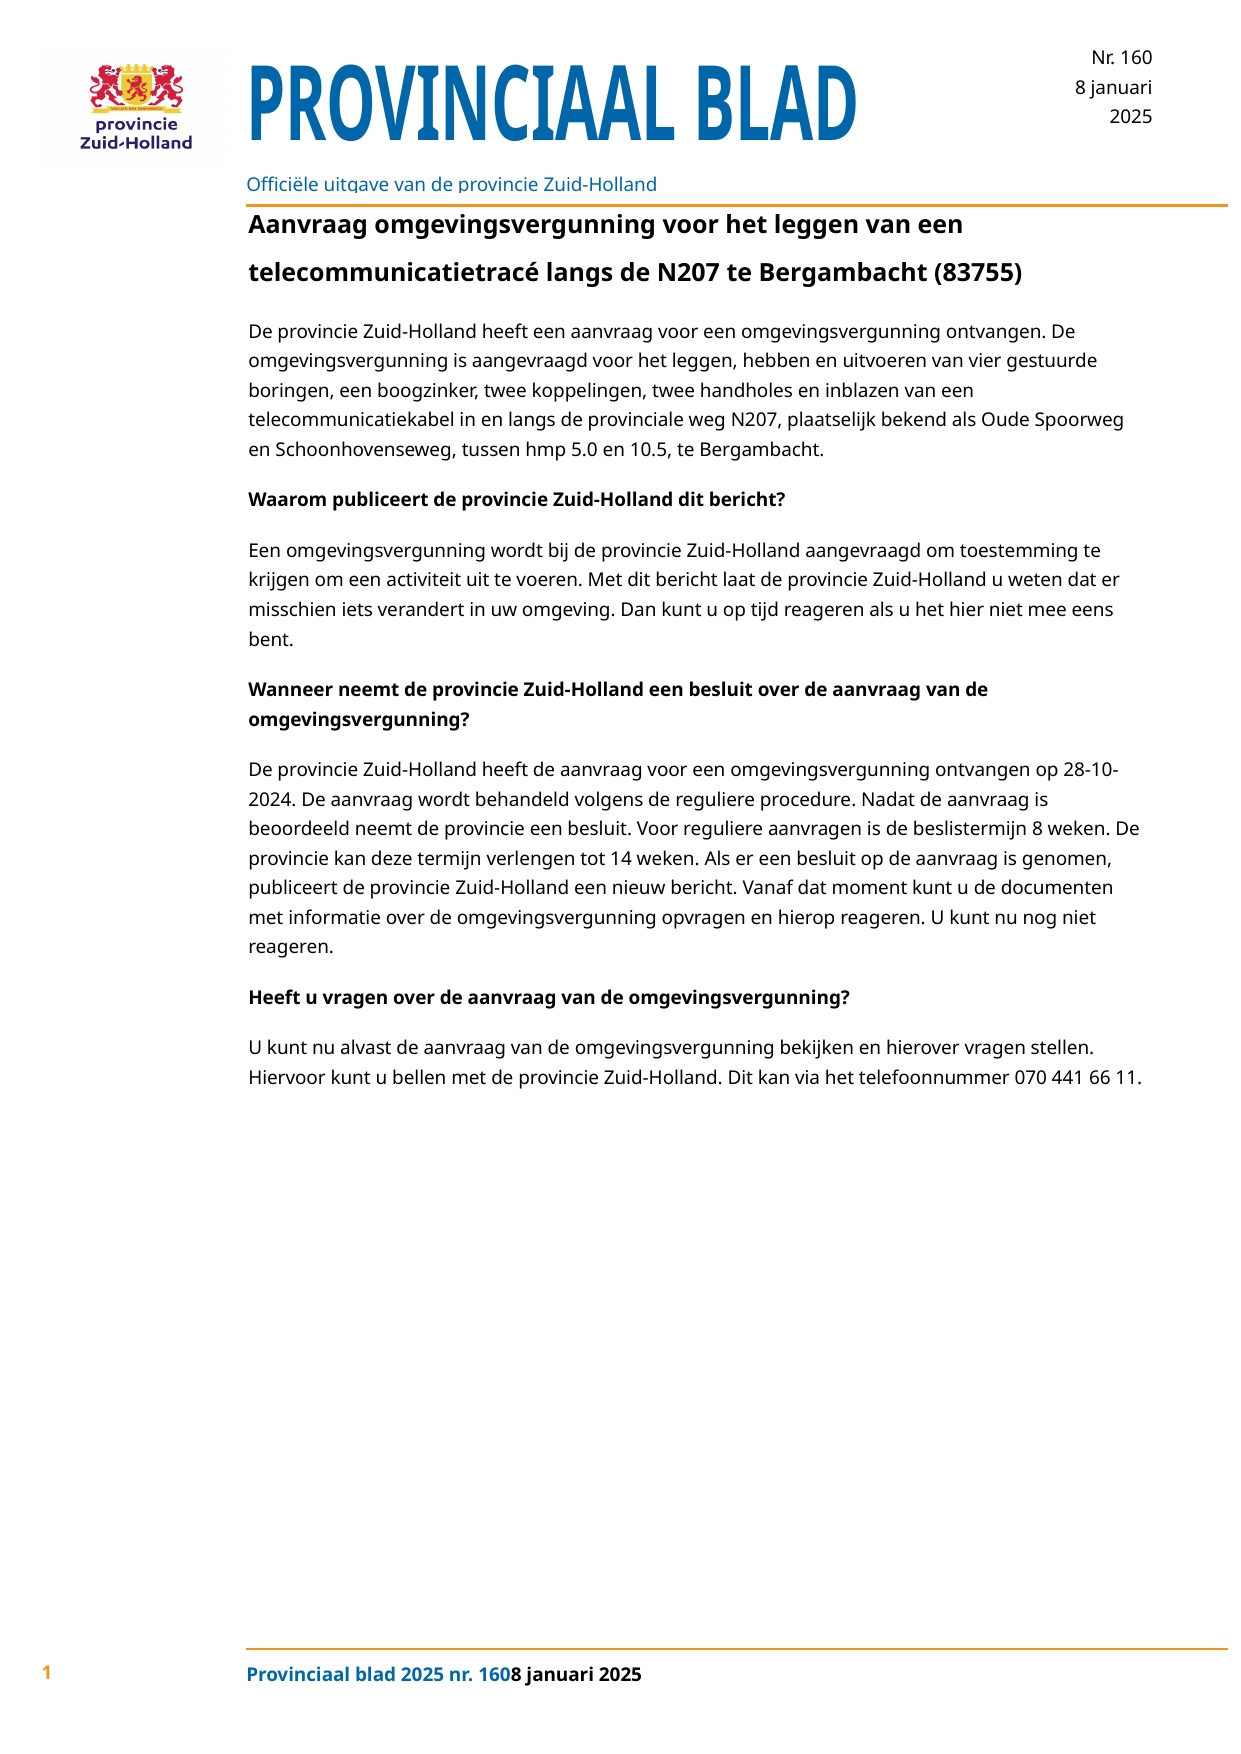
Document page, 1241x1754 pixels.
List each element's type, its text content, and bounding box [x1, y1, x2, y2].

text Wanneer neemt de provincie Zuid-Holland een besluit over de aanvraag van de omgevingsvergunning? [248, 676, 1152, 732]
text De provincie Zuid-Holland heeft een aanvraag voor een omgevingsvergunning ontvangen. De omgevingsvergunning is aangevraagd voor het leggen, hebben en uitvoeren van vier gestuurde boringen, een boogzinker, twee koppelingen, twee handholes en inblazen van een telecommunicatiekabel in en langs de provinciale weg N207, plaatselijk bekend als Oude Spoorweg en Schoonhovenseweg, tussen hmp 5.0 en 10.5, te Bergambacht. [248, 318, 1152, 462]
text De provincie Zuid-Holland heeft de aanvraag voor een omgevingsvergunning ontvangen op 28-10-2024. De aanvraag wordt behandeld volgens de reguliere procedure. Nadat de aanvraag is beoordeeld neemt de provincie een besluit. Voor reguliere aanvragen is de beslistermijn 8 weken. De provincie kan deze termijn verlengen tot 14 weken. Als er een besluit op de aanvraag is genomen, publiceert de provincie Zuid-Holland een nieuw bericht. Vanaf dat moment kunt u de documenten met informatie over de omgevingsvergunning opvragen en hierop reageren. U kunt nu nog niet reageren. [248, 756, 1152, 959]
text Een omgevingsvergunning wordt bij de provincie Zuid-Holland aangevraagd om toestemming te krijgen om een activiteit uit te voeren. Met dit bericht laat de provincie Zuid-Holland u weten dat er misschien iets verandert in uw omgeving. Dan kunt u op tijd reageren als u het hier niet mee eens bent. [248, 537, 1152, 652]
text U kunt nu alvast de aanvraag van de omgevingsvergunning bekijken en hierover vragen stellen. Hiervoor kunt u bellen met de provincie Zuid-Holland. Dit kan via het telefoonnummer 070 441 66 11. [248, 1034, 1152, 1090]
picture [41, 47, 231, 172]
text Waarom publiceert de provincie Zuid-Holland dit bericht? [248, 487, 1152, 512]
text Aanvraag omgevingsvergunning voor het leggen van een telecommunicatietracé langs de N207 te Bergambacht (83755) [248, 207, 1152, 288]
text Heeft u vragen over de aanvraag van de omgevingsvergunning? [248, 984, 1152, 1010]
